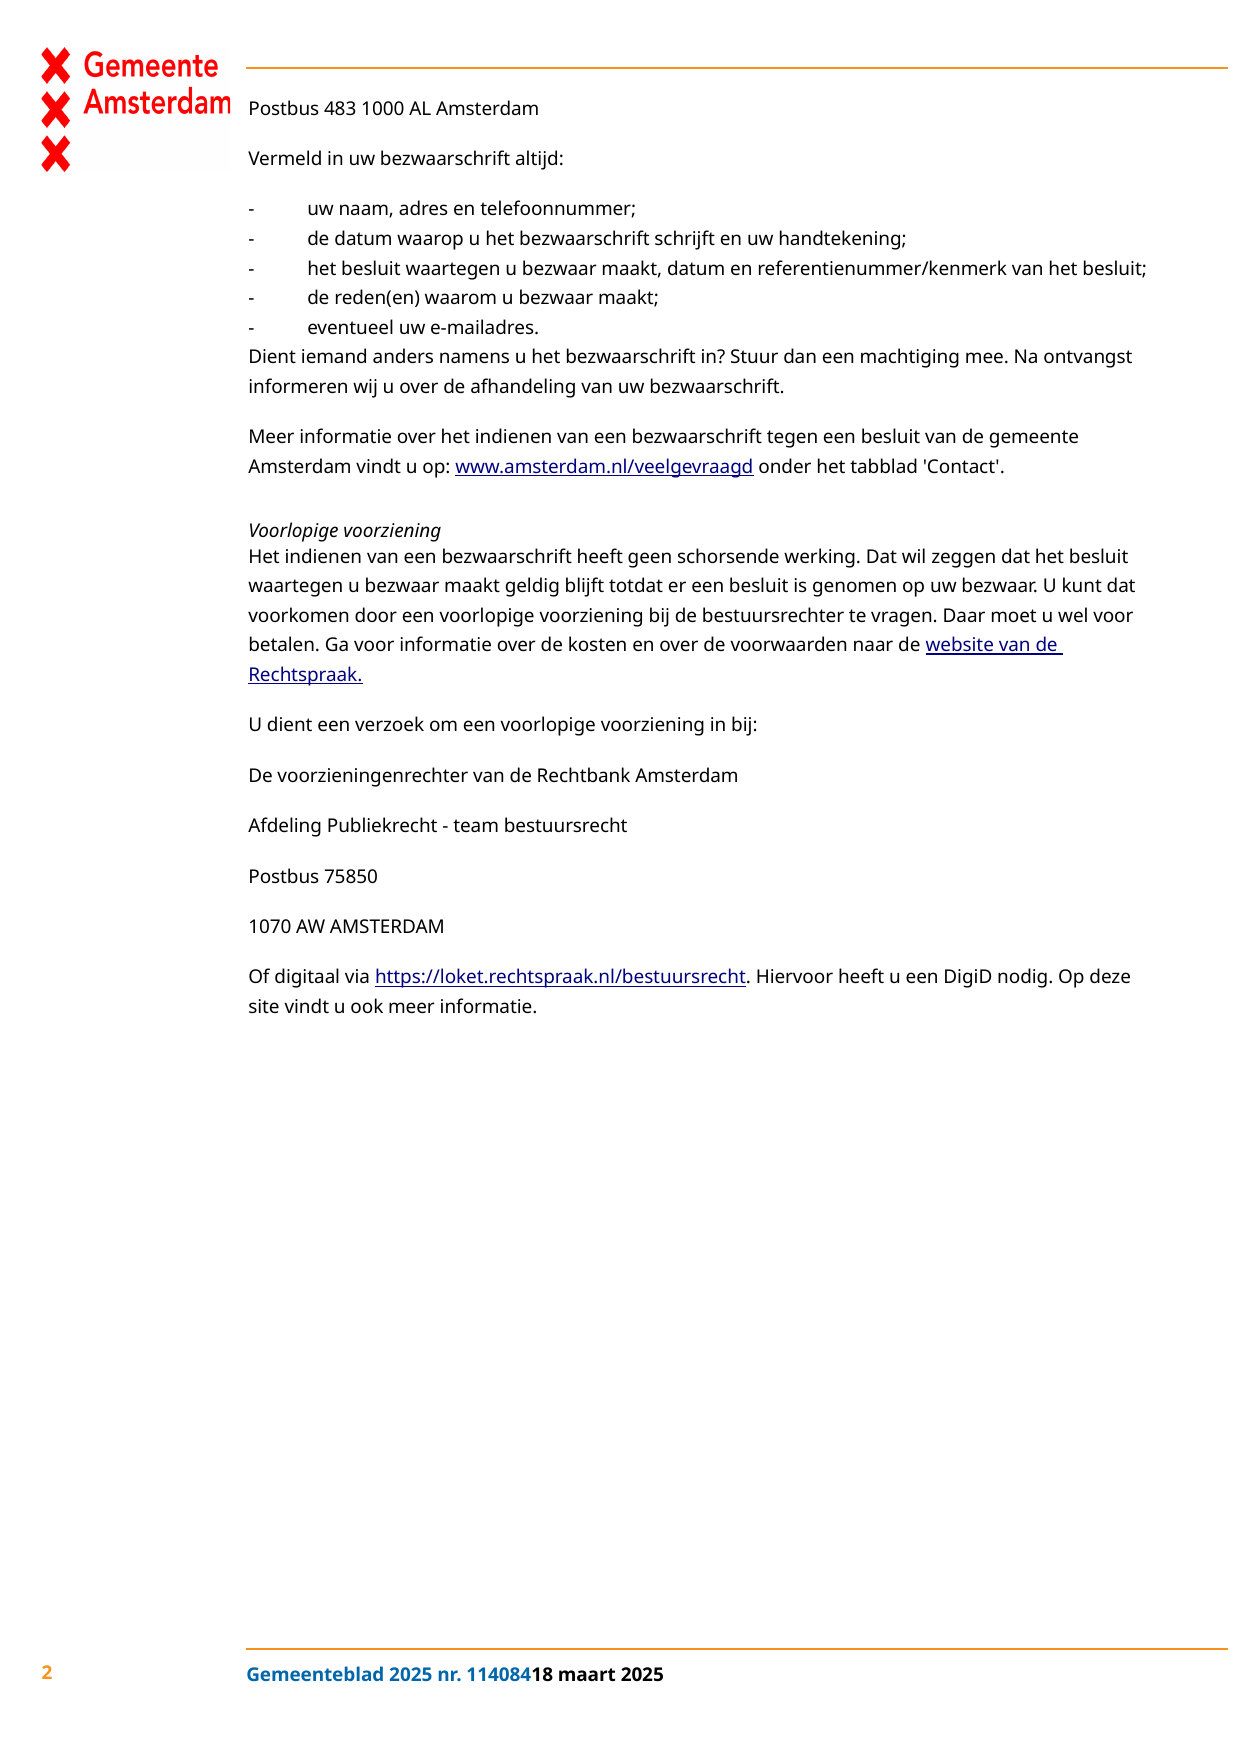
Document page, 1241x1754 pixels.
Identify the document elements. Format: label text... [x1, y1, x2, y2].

list de datum waarop u het bezwaarschrift schrijft en uw handtekening; [248, 225, 1152, 251]
list het besluit waartegen u bezwaar maakt, datum en referentienummer/kenmerk van het besluit; [248, 255, 1152, 281]
text Het indienen van een bezwaarschrift heeft geen schorsende werking. Dat wil zeggen dat het besluit waartegen u bezwaar maakt geldig blijft totdat er een besluit is genomen op uw bezwaar. U kunt dat voorkomen door een voorlopige voorziening bij de bestuursrechter te vragen. Daar moet u wel voor betalen. Ga voor informatie over de kosten en over de voorwaarden naar de website van de Rechtspraak. [248, 543, 1152, 687]
text Of digitaal via https://loket.rechtspraak.nl/bestuursrecht. Hiervoor heeft u een DigiD nodig. Op deze site vindt u ook meer informatie. [248, 964, 1152, 1019]
text Vermeld in uw bezwaarschrift altijd: [248, 145, 1152, 171]
text Postbus 75850 [248, 863, 1152, 888]
text Meer informatie over het indienen van een bezwaarschrift tegen een besluit van de gemeente Amsterdam vindt u op: www.amsterdam.nl/veelgevraagd onder het tabblad 'Contact'. [248, 423, 1152, 479]
list uw naam, adres en telefoonnummer; [248, 196, 1152, 221]
text Dient iemand anders namens u het bezwaarschrift in? Stuur dan een machtiging mee. Na ontvangst informeren wij u over de afhandeling van uw bezwaarschrift. [248, 343, 1152, 399]
text Voorlopige voorziening [248, 517, 1152, 543]
text U dient een verzoek om een voorlopige voorziening in bij: [248, 712, 1152, 737]
picture [41, 47, 231, 172]
list eventueel uw e-mailadres. [248, 314, 1152, 340]
text De voorzieningenrechter van de Rechtbank Amsterdam [248, 762, 1152, 788]
list de reden(en) waarom u bezwaar maakt; [248, 284, 1152, 310]
text Afdeling Publiekrecht - team bestuursrecht [248, 812, 1152, 838]
text Postbus 483 1000 AL Amsterdam [248, 95, 1152, 121]
text 1070 AW AMSTERDAM [248, 913, 1152, 939]
